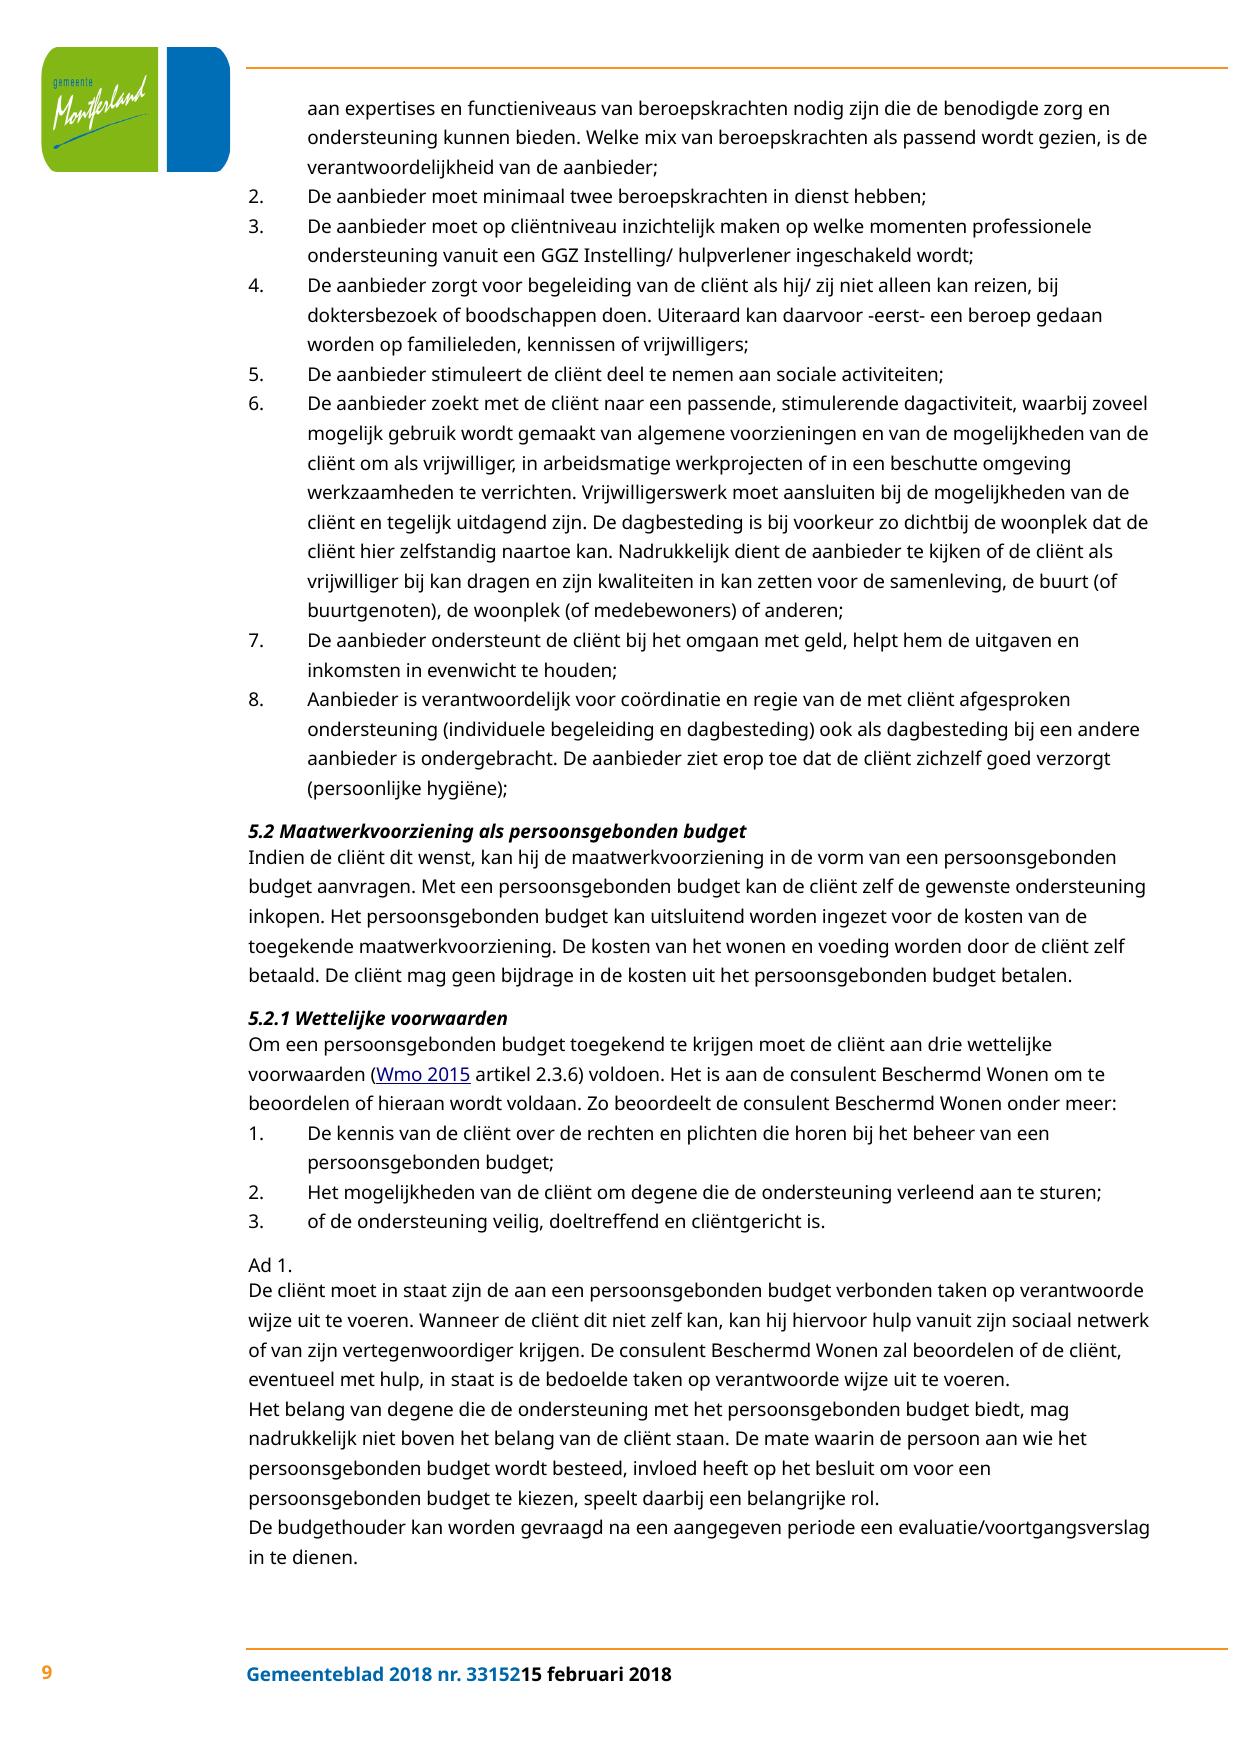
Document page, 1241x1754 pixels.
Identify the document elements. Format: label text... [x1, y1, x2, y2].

list De aanbieder ondersteunt de cliënt bij het omgaan met geld, helpt hem de uitgaven en inkomsten in evenwicht te houden; [248, 627, 1152, 683]
list De aanbieder zorgt voor begeleiding van de cliënt als hij/ zij niet alleen kan reizen, bij doktersbezoek of boodschappen doen. Uiteraard kan daarvoor -eerst- een beroep gedaan worden op familieleden, kennissen of vrijwilligers; [248, 272, 1152, 357]
text 5.2 Maatwerkvoorziening als persoonsgebonden budget [248, 818, 1152, 844]
text Ad 1. [248, 1252, 1152, 1278]
list De aanbieder moet minimaal twee beroepskrachten in dienst hebben; [248, 183, 1152, 209]
text 5.2.1 Wettelijke voorwaarden [248, 1006, 1152, 1031]
text De budgethouder kan worden gevraagd na een aangegeven periode een evaluatie/voortgangsverslag in te dienen. [248, 1514, 1152, 1569]
picture [41, 47, 231, 172]
list Het mogelijkheden van de cliënt om degene die de ondersteuning verleend aan te sturen; [248, 1179, 1152, 1205]
list De aanbieder stimuleert de cliënt deel te nemen aan sociale activiteiten; [248, 361, 1152, 387]
list De aanbieder moet op cliëntniveau inzichtelijk maken op welke momenten professionele ondersteuning vanuit een GGZ Instelling/ hulpverlener ingeschakeld wordt; [248, 213, 1152, 268]
list De kennis van de cliënt over de rechten en plichten die horen bij het beheer van een persoonsgebonden budget; [248, 1120, 1152, 1175]
list De aanbieder zoekt met de cliënt naar een passende, stimulerende dagactiviteit, waarbij zoveel mogelijk gebruik wordt gemaakt van algemene voorzieningen en van de mogelijkheden van de cliënt om als vrijwilliger, in arbeidsmatige werkprojecten of in een beschutte omgeving werkzaamheden te verrichten. Vrijwilligerswerk moet aansluiten bij de mogelijkheden van de cliënt en tegelijk uitdagend zijn. De dagbesteding is bij voorkeur zo dichtbij de woonplek dat de cliënt hier zelfstandig naartoe kan. Nadrukkelijk dient de aanbieder te kijken of de cliënt als vrijwilliger bij kan dragen en zijn kwaliteiten in kan zetten voor de samenleving, de buurt (of buurtgenoten), de woonplek (of medebewoners) of anderen; [248, 391, 1152, 623]
text De cliënt moet in staat zijn de aan een persoonsgebonden budget verbonden taken op verantwoorde wijze uit te voeren. Wanneer de cliënt dit niet zelf kan, kan hij hiervoor hulp vanuit zijn sociaal netwerk of van zijn vertegenwoordiger krijgen. De consulent Beschermd Wonen zal beoordelen of de cliënt, eventueel met hulp, in staat is de bedoelde taken op verantwoorde wijze uit te voeren. [248, 1278, 1152, 1392]
text Het belang van degene die de ondersteuning met het persoonsgebonden budget biedt, mag nadrukkelijk niet boven het belang van de cliënt staan. De mate waarin de persoon aan wie het persoonsgebonden budget wordt besteed, invloed heeft op het besluit om voor een persoonsgebonden budget te kiezen, speelt daarbij een belangrijke rol. [248, 1396, 1152, 1510]
list aan expertises en functieniveaus van beroepskrachten nodig zijn die de benodigde zorg en ondersteuning kunnen bieden. Welke mix van beroepskrachten als passend wordt gezien, is de verantwoordelijkheid van de aanbieder; [248, 95, 1152, 180]
text Om een persoonsgebonden budget toegekend te krijgen moet de cliënt aan drie wettelijke voorwaarden (Wmo 2015 artikel 2.3.6) voldoen. Het is aan de consulent Beschermd Wonen om te beoordelen of hieraan wordt voldaan. Zo beoordeelt de consulent Beschermd Wonen onder meer: [248, 1031, 1152, 1116]
text Indien de cliënt dit wenst, kan hij de maatwerkvoorziening in de vorm van een persoonsgebonden budget aanvragen. Met een persoonsgebonden budget kan de cliënt zelf de gewenste ondersteuning inkopen. Het persoonsgebonden budget kan uitsluitend worden ingezet voor de kosten van de toegekende maatwerkvoorziening. De kosten van het wonen en voeding worden door de cliënt zelf betaald. De cliënt mag geen bijdrage in de kosten uit het persoonsgebonden budget betalen. [248, 844, 1152, 988]
list Aanbieder is verantwoordelijk voor coördinatie en regie van de met cliënt afgesproken ondersteuning (individuele begeleiding en dagbesteding) ook als dagbesteding bij een andere aanbieder is ondergebracht. De aanbieder ziet erop toe dat de cliënt zichzelf goed verzorgt (persoonlijke hygiëne); [248, 686, 1152, 801]
list of de ondersteuning veilig, doeltreffend en cliëntgericht is. [248, 1209, 1152, 1234]
